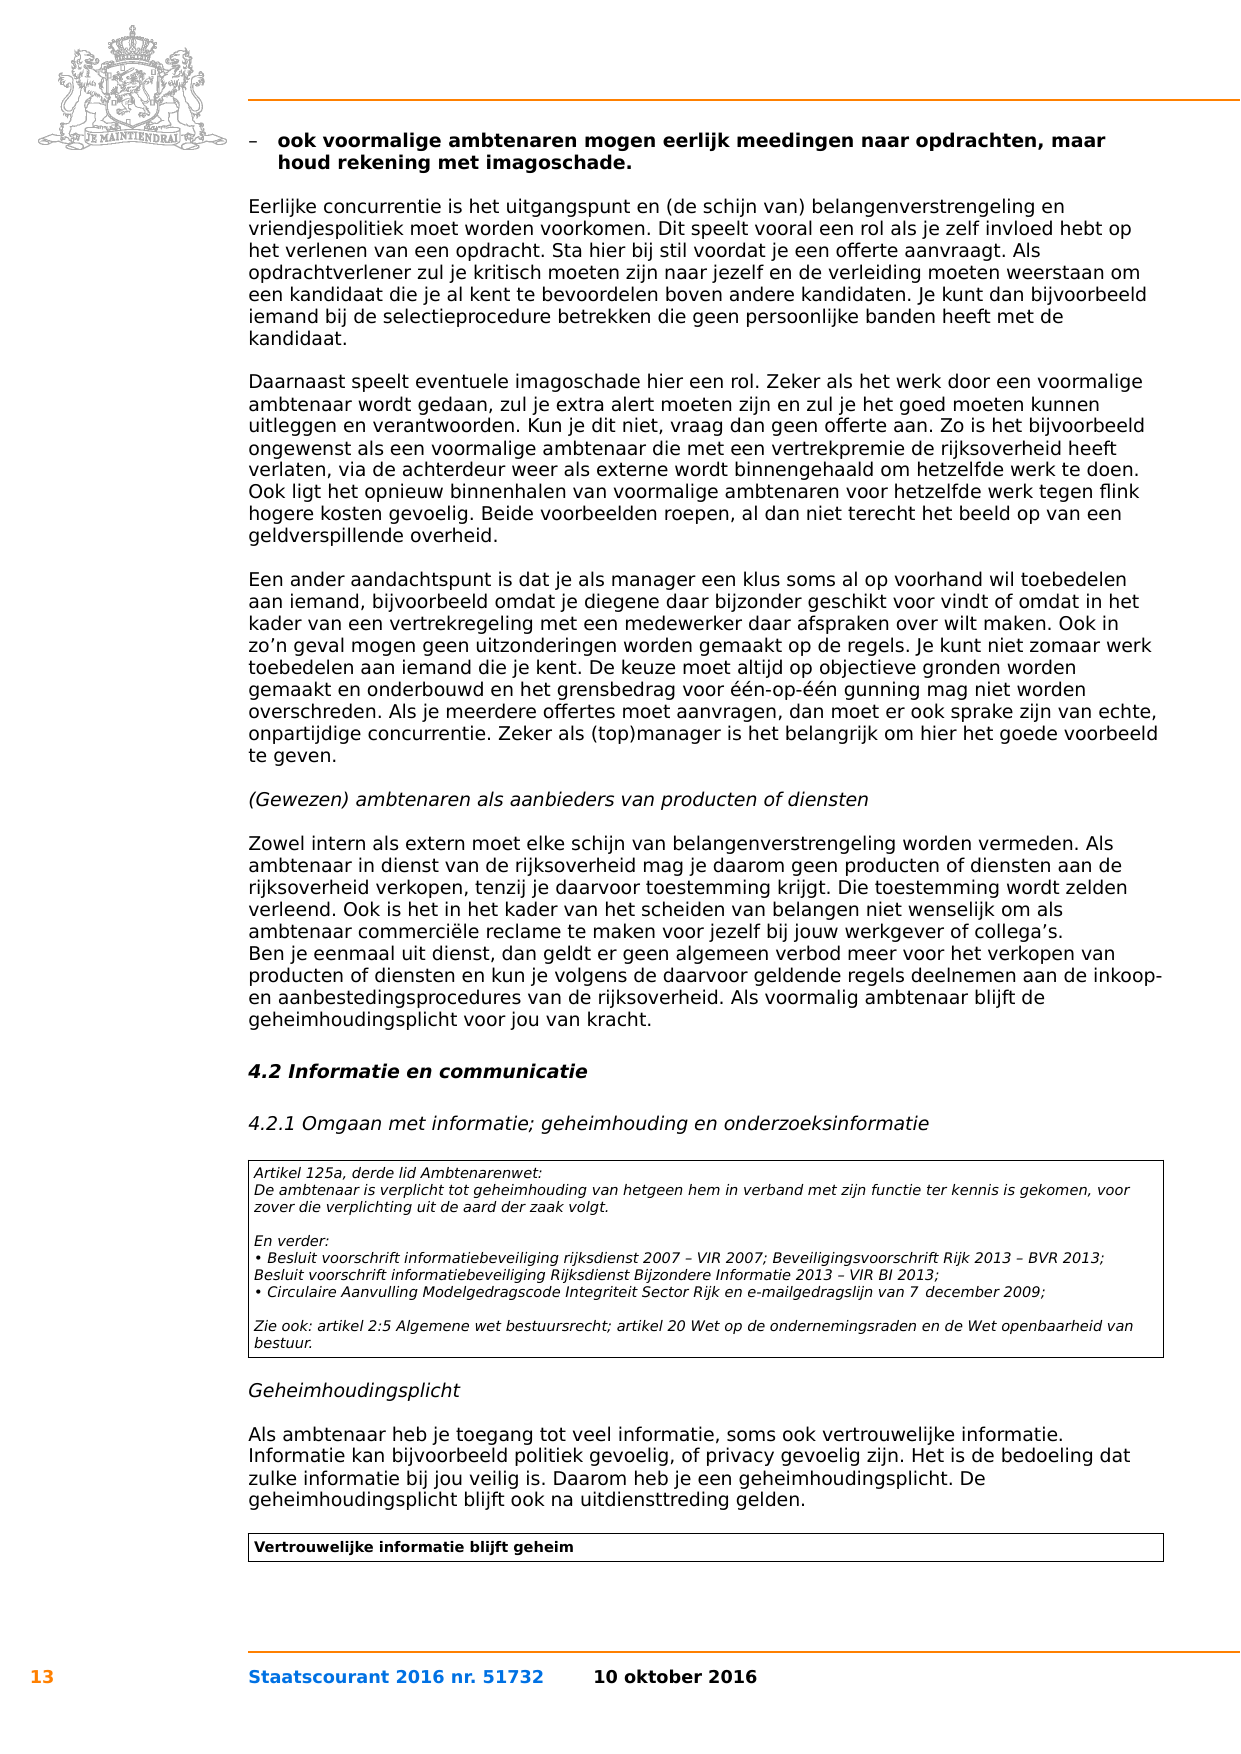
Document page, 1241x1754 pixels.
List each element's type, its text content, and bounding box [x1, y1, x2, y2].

picture [38, 25, 227, 150]
text Zowel intern als extern moet elke schijn van belangenverstrengeling worden vermeden. Als ambtenaar in dienst van de rijksoverheid mag je daarom geen producten of diensten aan de rijksoverheid verkopen, tenzij je daarvoor toestemming krijgt. Die toestemming wordt zelden verleend. Ook is het in het kader van het scheiden van belangen niet wenselijk om als ambtenaar commerciële reclame te maken voor jezelf bij jouw werkgever of collega’s. [248, 833, 1163, 943]
subtitle 4.2.1 Omgaan met informatie; geheimhouding en onderzoeksinformatie [248, 1112, 1163, 1134]
table_cell [249, 1301, 1163, 1318]
table_header Artikel 125a, derde lid Ambtenarenwet: De ambtenaar is verplicht tot geheimhouding van hetgeen hem in verband met zijn functie ter kennis is gekomen, voor zover die verplichting uit de aard der zaak volgt. [249, 1161, 1163, 1216]
text Eerlijke concurrentie is het uitgangspunt en (de schijn van) belangenverstrengeling en vriendjespolitiek moet worden voorkomen. Dit speelt vooral een rol als je zelf invloed hebt op het verlenen van een opdracht. Sta hier bij stil voordat je een offerte aanvraagt. Als opdrachtverlener zul je kritisch moeten zijn naar jezelf en de verleiding moeten weerstaan om een kandidaat die je al kent te bevoordelen boven andere kandidaten. Je kunt dan bijvoorbeeld iemand bij de selectieprocedure betrekken die geen persoonlijke banden heeft met de kandidaat. [248, 196, 1163, 349]
table_cell En verder: • Besluit voorschrift informatiebeveiliging rijksdienst 2007 – VIR 2007; Beveiligingsvoorschrift Rijk 2013 – BVR 2013; Besluit voorschrift informatiebeveiliging Rijksdienst Bijzondere Informatie 2013 – VIR BI 2013; • Circulaire Aanvulling Modelgedragscode Integriteit Sector Rijk en e-mailgedragslijn van 7 december 2009; [249, 1233, 1163, 1301]
table_header Vertrouwelijke informatie blijft geheim [249, 1534, 1163, 1561]
subtitle Geheimhoudingsplicht [248, 1379, 1163, 1402]
text Ben je eenmaal uit dienst, dan geldt er geen algemeen verbod meer voor het verkopen van producten of diensten en kun je volgens de daarvoor geldende regels deelnemen aan de inkoop- en aanbestedingsprocedures van de rijksoverheid. Als voormalig ambtenaar blijft de geheimhoudingsplicht voor jou van kracht. [248, 943, 1163, 1031]
subtitle (Gewezen) ambtenaren als aanbieders van producten of diensten [248, 789, 1163, 811]
text Een ander aandachtspunt is dat je als manager een klus soms al op voorhand wil toebedelen aan iemand, bijvoorbeeld omdat je diegene daar bijzonder geschikt voor vindt of omdat in het kader van een vertrekregeling met een medewerker daar afspraken over wilt maken. Ook in zo’n geval mogen geen uitzonderingen worden gemaakt op de regels. Je kunt niet zomaar werk toebedelen aan iemand die je kent. De keuze moet altijd op objectieve gronden worden gemaakt en onderbouwd en het grensbedrag voor één-op-één gunning mag niet worden overschreden. Als je meerdere offertes moet aanvragen, dan moet er ook sprake zijn van echte, onpartijdige concurrentie. Zeker als (top)manager is het belangrijk om hier het goede voorbeeld te geven. [248, 569, 1163, 767]
table_cell Zie ook: artikel 2:5 Algemene wet bestuursrecht; artikel 20 Wet op de ondernemingsraden en de Wet openbaarheid van bestuur. [249, 1318, 1163, 1357]
subtitle 4.2 Informatie en communicatie [248, 1061, 1163, 1082]
text – ook voormalige ambtenaren mogen eerlijk meedingen naar opdrachten, maar houd rekening met imagoschade. [248, 130, 1163, 174]
table_cell [249, 1216, 1163, 1233]
text Als ambtenaar heb je toegang tot veel informatie, soms ook vertrouwelijke informatie. Informatie kan bijvoorbeeld politiek gevoelig, of privacy gevoelig zijn. Het is de bedoeling dat zulke informatie bij jou veilig is. Daarom heb je een geheimhoudingsplicht. De geheimhoudingsplicht blijft ook na uitdiensttreding gelden. [248, 1423, 1163, 1511]
text Daarnaast speelt eventuele imagoschade hier een rol. Zeker als het werk door een voormalige ambtenaar wordt gedaan, zul je extra alert moeten zijn en zul je het goed moeten kunnen uitleggen en verantwoorden. Kun je dit niet, vraag dan geen offerte aan. Zo is het bijvoorbeeld ongewenst als een voormalige ambtenaar die met een vertrekpremie de rijksoverheid heeft verlaten, via de achterdeur weer als externe wordt binnengehaald om hetzelfde werk te doen. Ook ligt het opnieuw binnenhalen van voormalige ambtenaren voor hetzelfde werk tegen flink hogere kosten gevoelig. Beide voorbeelden roepen, al dan niet terecht het beeld op van een geldverspillende overheid. [248, 371, 1163, 547]
